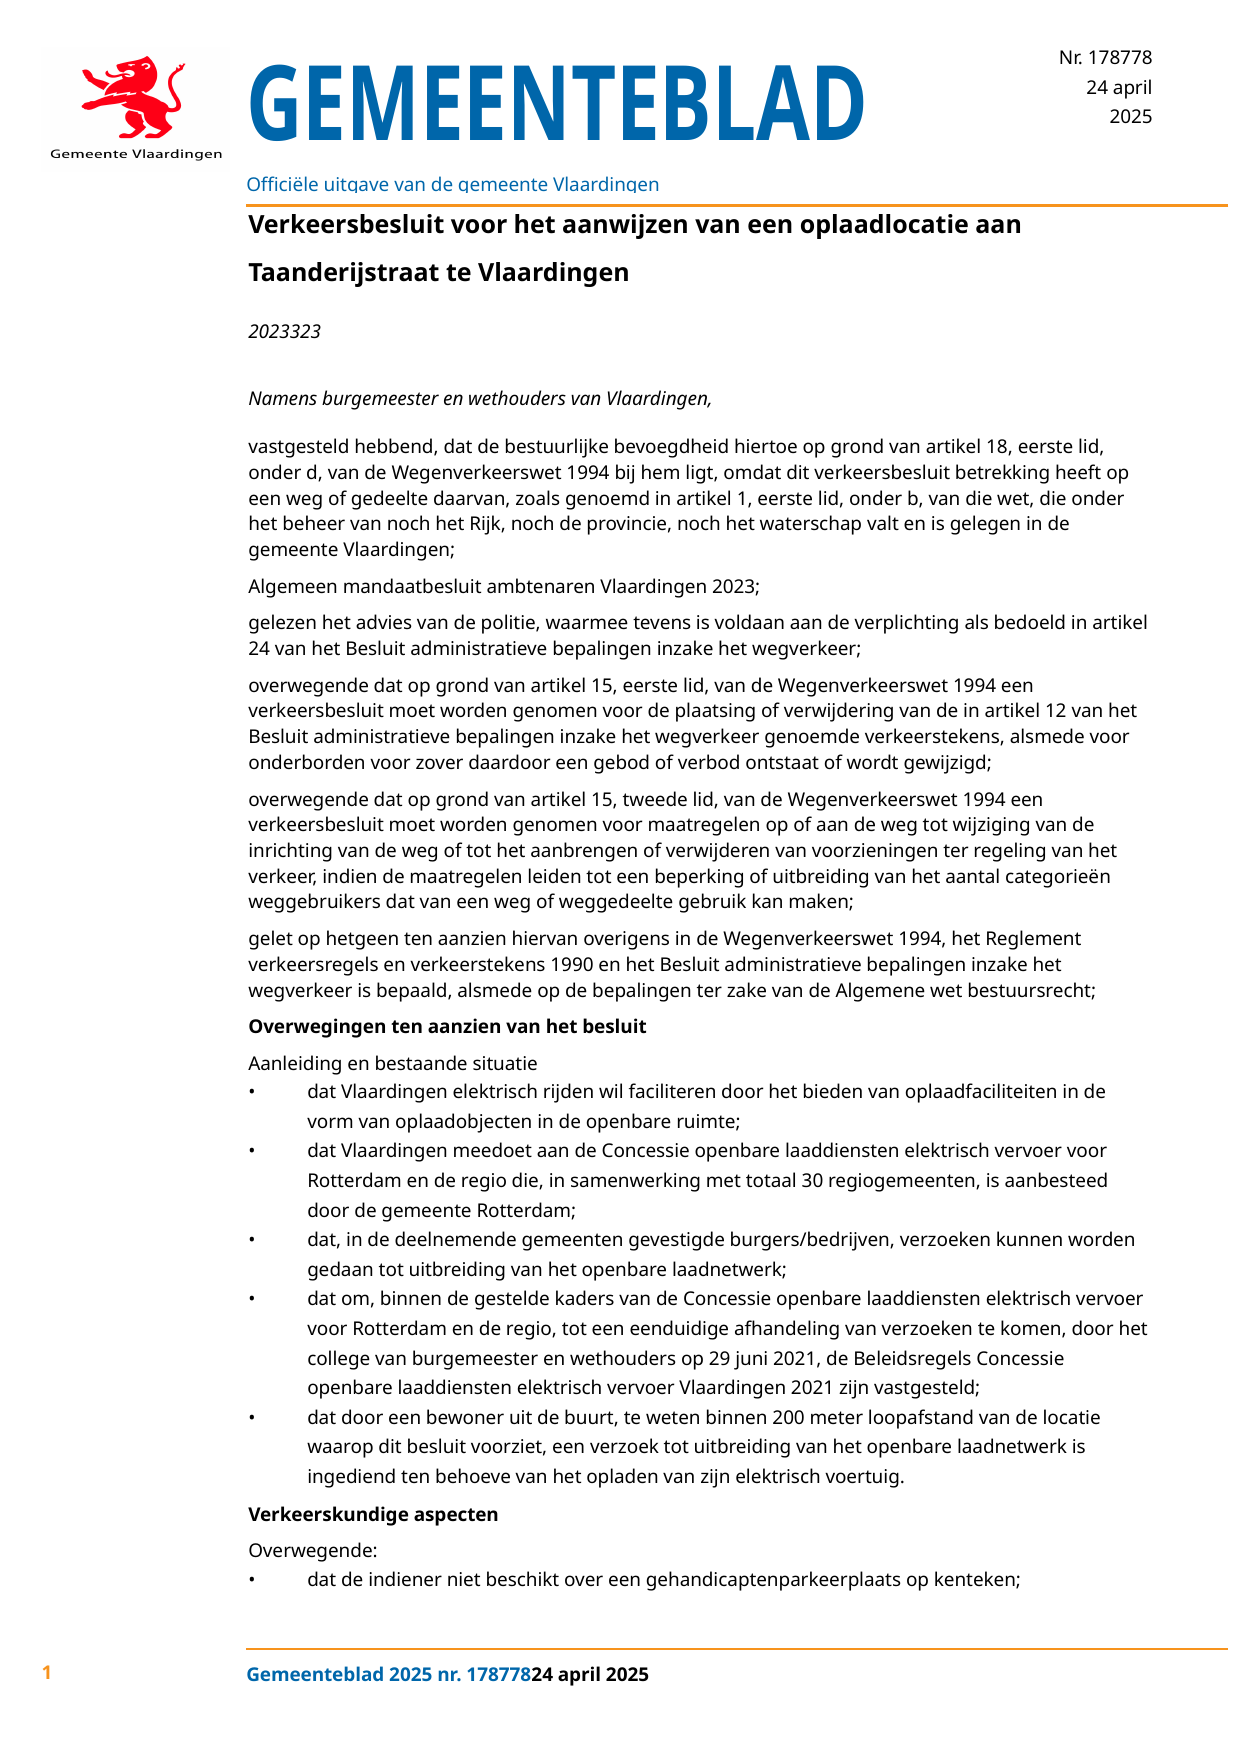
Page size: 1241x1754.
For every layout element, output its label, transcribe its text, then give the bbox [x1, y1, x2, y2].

list dat Vlaardingen meedoet aan de Concessie openbare laaddiensten elektrisch vervoer voor Rotterdam en de regio die, in samenwerking met totaal 30 regiogemeenten, is aanbesteed door de gemeente Rotterdam; [248, 1138, 1152, 1222]
text gelezen het advies van de politie, waarmee tevens is voldaan aan de verplichting als bedoeld in artikel 24 van het Besluit administratieve bepalingen inzake het wegverkeer; [248, 609, 1152, 661]
list dat Vlaardingen elektrisch rijden wil faciliteren door het bieden van oplaadfaciliteiten in de vorm van oplaadobjecten in de openbare ruimte; [248, 1078, 1152, 1134]
text Overwegingen ten aanzien van het besluit [248, 1013, 1152, 1039]
text Overwegende: [248, 1538, 1152, 1563]
list dat door een bewoner uit de buurt, te weten binnen 200 meter loopafstand van de locatie waarop dit besluit voorziet, een verzoek tot uitbreiding van het openbare laadnetwerk is ingediend ten behoeve van het opladen van zijn elektrisch voertuig. [248, 1404, 1152, 1489]
text overwegende dat op grond van artikel 15, tweede lid, van de Wegenverkeerswet 1994 een verkeersbesluit moet worden genomen voor maatregelen op of aan de weg tot wijziging van de inrichting van de weg of tot het aanbrengen of verwijderen van voorzieningen ter regeling van het verkeer, indien de maatregelen leiden tot een beperking of uitbreiding van het aantal categorieën weggebruikers dat van een weg of weggedeelte gebruik kan maken; [248, 786, 1152, 914]
text 2023323 [248, 318, 1152, 344]
text Algemeen mandaatbesluit ambtenaren Vlaardingen 2023; [248, 573, 1152, 598]
text Aanleiding en bestaande situatie [248, 1050, 1152, 1076]
text Verkeerskundige aspecten [248, 1501, 1152, 1527]
list dat om, binnen de gestelde kaders van de Concessie openbare laaddiensten elektrisch vervoer voor Rotterdam en de regio, tot een eenduidige afhandeling van verzoeken te komen, door het college van burgemeester en wethouders op 29 juni 2021, de Beleidsregels Concessie openbare laaddiensten elektrisch vervoer Vlaardingen 2021 zijn vastgesteld; [248, 1286, 1152, 1400]
list dat de indiener niet beschikt over een gehandicaptenparkeerplaats op kenteken; [248, 1566, 1152, 1592]
text gelet op hetgeen ten aanzien hiervan overigens in de Wegenverkeerswet 1994, het Reglement verkeersregels en verkeerstekens 1990 en het Besluit administratieve bepalingen inzake het wegverkeer is bepaald, alsmede op de bepalingen ter zake van de Algemene wet bestuursrecht; [248, 925, 1152, 1002]
text overwegende dat op grond van artikel 15, eerste lid, van de Wegenverkeerswet 1994 een verkeersbesluit moet worden genomen voor de plaatsing of verwijdering van de in artikel 12 van het Besluit administratieve bepalingen inzake het wegverkeer genoemde verkeerstekens, alsmede voor onderborden voor zover daardoor een gebod of verbod ontstaat of wordt gewijzigd; [248, 672, 1152, 775]
text Verkeersbesluit voor het aanwijzen van een oplaadlocatie aan Taanderijstraat te Vlaardingen [248, 207, 1152, 288]
list dat, in de deelnemende gemeenten gevestigde burgers/bedrijven, verzoeken kunnen worden gedaan tot uitbreiding van het openbare laadnetwerk; [248, 1226, 1152, 1282]
picture [41, 47, 231, 172]
text Namens burgemeester en wethouders van Vlaardingen, [248, 386, 1152, 411]
text vastgesteld hebbend, dat de bestuurlijke bevoegdheid hiertoe op grond van artikel 18, eerste lid, onder d, van de Wegenverkeerswet 1994 bij hem ligt, omdat dit verkeersbesluit betrekking heeft op een weg of gedeelte daarvan, zoals genoemd in artikel 1, eerste lid, onder b, van die wet, die onder het beheer van noch het Rijk, noch de provincie, noch het waterschap valt en is gelegen in de gemeente Vlaardingen; [248, 433, 1152, 562]
